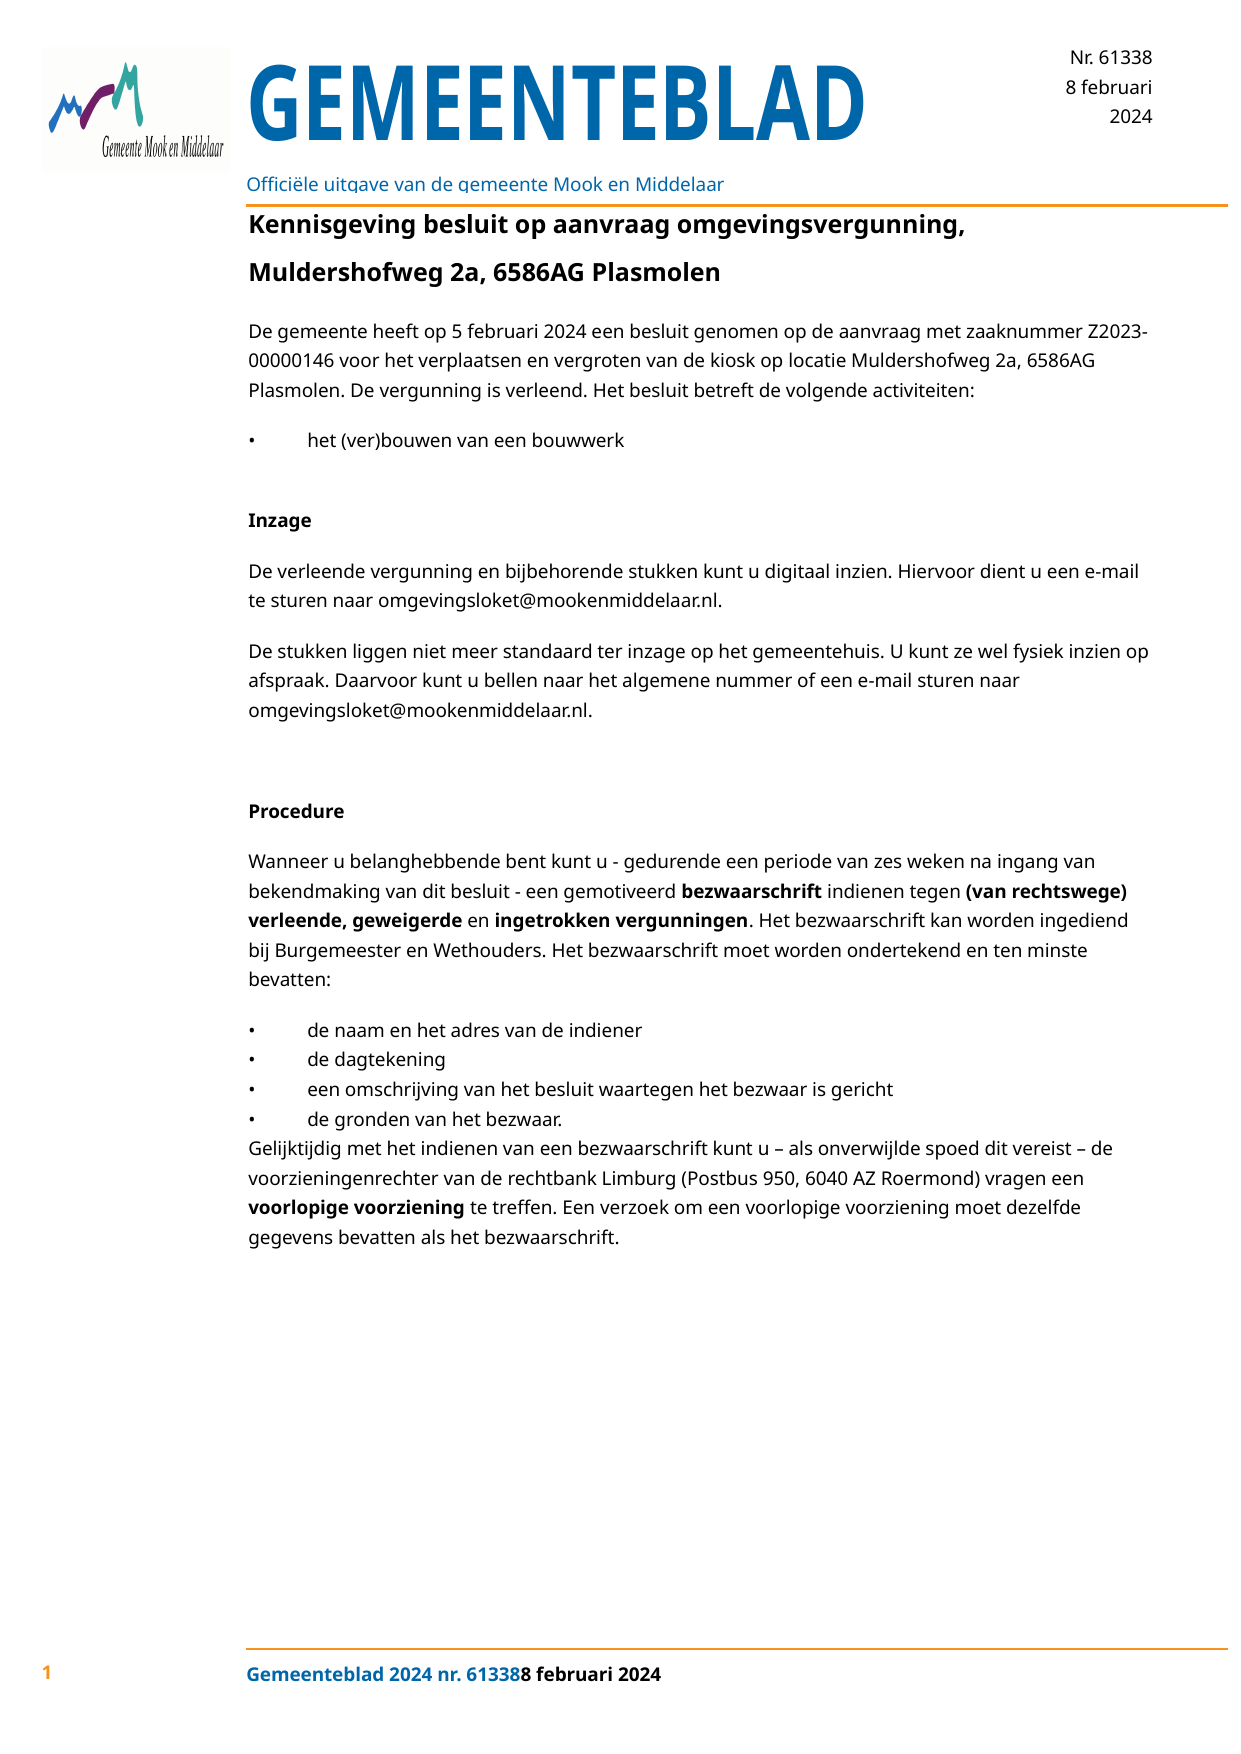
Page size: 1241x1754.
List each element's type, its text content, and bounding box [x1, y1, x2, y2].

list een omschrijving van het besluit waartegen het bezwaar is gericht [248, 1076, 1152, 1102]
text Wanneer u belanghebbende bent kunt u - gedurende een periode van zes weken na ingang van bekendmaking van dit besluit - een gemotiveerd bezwaarschrift indienen tegen (van rechtswege) verleende, geweigerde en ingetrokken vergunningen. Het bezwaarschrift kan worden ingediend bij Burgemeester en Wethouders. Het bezwaarschrift moet worden ondertekend en ten minste bevatten: [248, 848, 1152, 992]
list het (ver)bouwen van een bouwwerk [248, 427, 1152, 453]
picture [41, 47, 231, 172]
text Kennisgeving besluit op aanvraag omgevingsvergunning, Muldershofweg 2a, 6586AG Plasmolen [248, 207, 1152, 288]
text De stukken liggen niet meer standaard ter inzage op het gemeentehuis. U kunt ze wel fysiek inzien op afspraak. Daarvoor kunt u bellen naar het algemene nummer of een e-mail sturen naar omgevingsloket@mookenmiddelaar.nl. [248, 638, 1152, 723]
text De verleende vergunning en bijbehorende stukken kunt u digitaal inzien. Hiervoor dient u een e-mail te sturen naar omgevingsloket@mookenmiddelaar.nl. [248, 558, 1152, 613]
text Procedure [248, 798, 1152, 824]
text De gemeente heeft op 5 februari 2024 een besluit genomen op de aanvraag met zaaknummer Z2023-00000146 voor het verplaatsen en vergroten van de kiosk op locatie Muldershofweg 2a, 6586AG Plasmolen. De vergunning is verleend. Het besluit betreft de volgende activiteiten: [248, 318, 1152, 403]
list de naam en het adres van de indiener [248, 1017, 1152, 1043]
text Inzage [248, 507, 1152, 533]
list de dagtekening [248, 1047, 1152, 1072]
list de gronden van het bezwaar. [248, 1106, 1152, 1132]
text Gelijktijdig met het indienen van een bezwaarschrift kunt u – als onverwijlde spoed dit vereist – de voorzieningenrechter van de rechtbank Limburg (Postbus 950, 6040 AZ Roermond) vragen een voorlopige voorziening te treffen. Een verzoek om een voorlopige voorziening moet dezelfde gegevens bevatten als het bezwaarschrift. [248, 1135, 1152, 1250]
